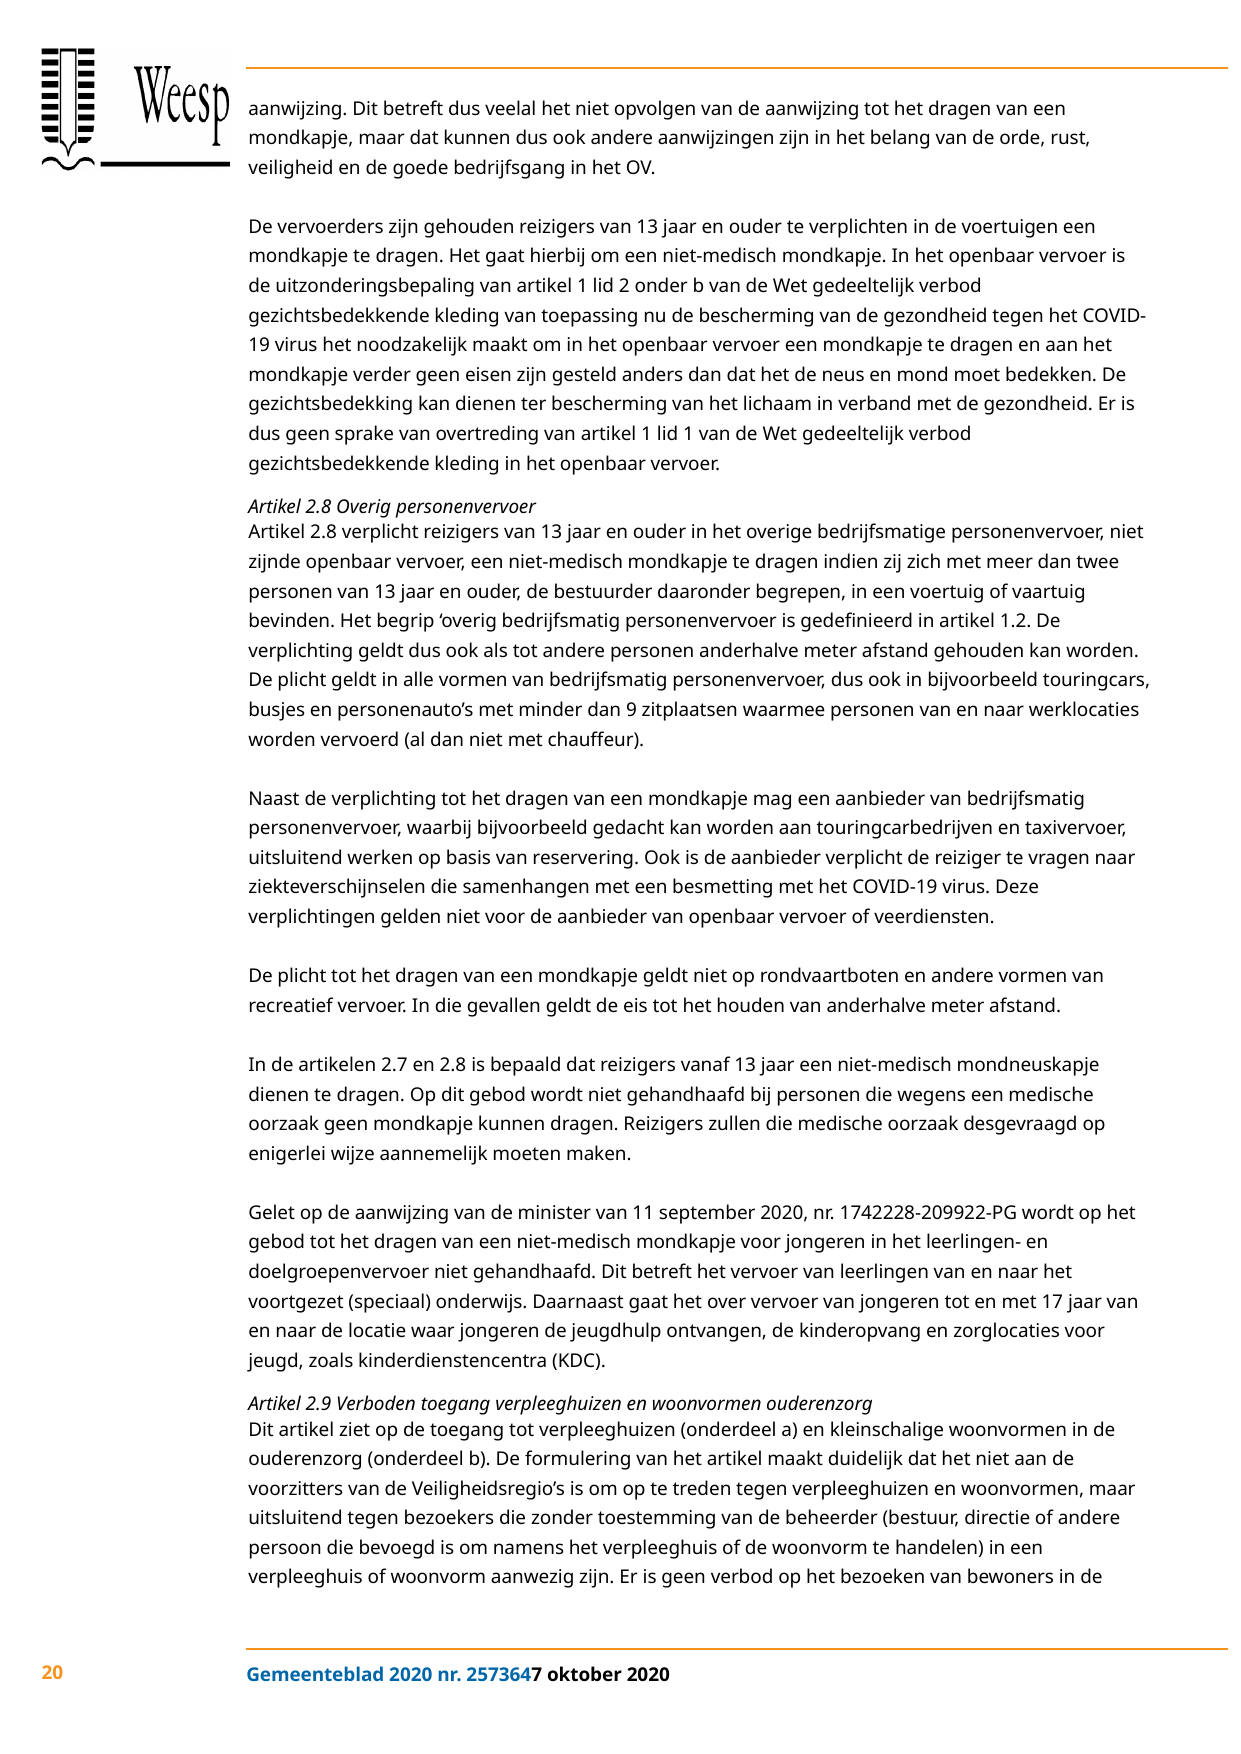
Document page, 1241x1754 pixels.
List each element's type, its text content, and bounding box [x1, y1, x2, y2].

text Artikel 2.9 Verboden toegang verpleeghuizen en woonvormen ouderenzorg [248, 1390, 1152, 1416]
text De vervoerders zijn gehouden reizigers van 13 jaar en ouder te verplichten in de voertuigen een mondkapje te dragen. Het gaat hierbij om een niet-medisch mondkapje. In het openbaar vervoer is de uitzonderingsbepaling van artikel 1 lid 2 onder b van de Wet gedeeltelijk verbod gezichtsbedekkende kleding van toepassing nu de bescherming van de gezondheid tegen het COVID-19 virus het noodzakelijk maakt om in het openbaar vervoer een mondkapje te dragen en aan het mondkapje verder geen eisen zijn gesteld anders dan dat het de neus en mond moet bedekken. De gezichtsbedekking kan dienen ter bescherming van het lichaam in verband met de gezondheid. Er is dus geen sprake van overtreding van artikel 1 lid 1 van de Wet gedeeltelijk verbod gezichtsbedekkende kleding in het openbaar vervoer. [248, 213, 1152, 476]
text Gelet op de aanwijzing van de minister van 11 september 2020, nr. 1742228-209922-PG wordt op het gebod tot het dragen van een niet-medisch mondkapje voor jongeren in het leerlingen- en doelgroepenvervoer niet gehandhaafd. Dit betreft het vervoer van leerlingen van en naar het voortgezet (speciaal) onderwijs. Daarnaast gaat het over vervoer van jongeren tot en met 17 jaar van en naar de locatie waar jongeren de jeugdhulp ontvangen, de kinderopvang en zorglocaties voor jeugd, zoals kinderdienstencentra (KDC). [248, 1199, 1152, 1373]
text In de artikelen 2.7 en 2.8 is bepaald dat reizigers vanaf 13 jaar een niet-medisch mondneuskapje dienen te dragen. Op dit gebod wordt niet gehandhaafd bij personen die wegens een medische oorzaak geen mondkapje kunnen dragen. Reizigers zullen die medische oorzaak desgevraagd op enigerlei wijze aannemelijk moeten maken. [248, 1051, 1152, 1166]
text Naast de verplichting tot het dragen van een mondkapje mag een aanbieder van bedrijfsmatig personenvervoer, waarbij bijvoorbeeld gedacht kan worden aan touringcarbedrijven en taxivervoer, uitsluitend werken op basis van reservering. Ook is de aanbieder verplicht de reiziger te vragen naar ziekteverschijnselen die samenhangen met een besmetting met het COVID-19 virus. Deze verplichtingen gelden niet voor de aanbieder van openbaar vervoer of veerdiensten. [248, 785, 1152, 929]
text De plicht tot het dragen van een mondkapje geldt niet op rondvaartboten en andere vormen van recreatief vervoer. In die gevallen geldt de eis tot het houden van anderhalve meter afstand. [248, 962, 1152, 1018]
picture [41, 47, 231, 172]
text Artikel 2.8 verplicht reizigers van 13 jaar en ouder in het overige bedrijfsmatige personenvervoer, niet zijnde openbaar vervoer, een niet-medisch mondkapje te dragen indien zij zich met meer dan twee personen van 13 jaar en ouder, de bestuurder daaronder begrepen, in een voertuig of vaartuig bevinden. Het begrip ‘overig bedrijfsmatig personenvervoer is gedefinieerd in artikel 1.2. De verplichting geldt dus ook als tot andere personen anderhalve meter afstand gehouden kan worden. De plicht geldt in alle vormen van bedrijfsmatig personenvervoer, dus ook in bijvoorbeeld touringcars, busjes en personenauto’s met minder dan 9 zitplaatsen waarmee personen van en naar werklocaties worden vervoerd (al dan niet met chauffeur). [248, 519, 1152, 751]
text Dit artikel ziet op de toegang tot verpleeghuizen (onderdeel a) en kleinschalige woonvormen in de ouderenzorg (onderdeel b). De formulering van het artikel maakt duidelijk dat het niet aan de voorzitters van de Veiligheidsregio’s is om op te treden tegen verpleeghuizen en woonvormen, maar uitsluitend tegen bezoekers die zonder toestemming van de beheerder (bestuur, directie of andere persoon die bevoegd is om namens het verpleeghuis of de woonvorm te handelen) in een verpleeghuis of woonvorm aanwezig zijn. Er is geen verbod op het bezoeken van bewoners in de [248, 1416, 1152, 1589]
text Artikel 2.8 Overig personenvervoer [248, 493, 1152, 519]
text aanwijzing. Dit betreft dus veelal het niet opvolgen van de aanwijzing tot het dragen van een mondkapje, maar dat kunnen dus ook andere aanwijzingen zijn in het belang van de orde, rust, veiligheid en de goede bedrijfsgang in het OV. [248, 95, 1152, 180]
